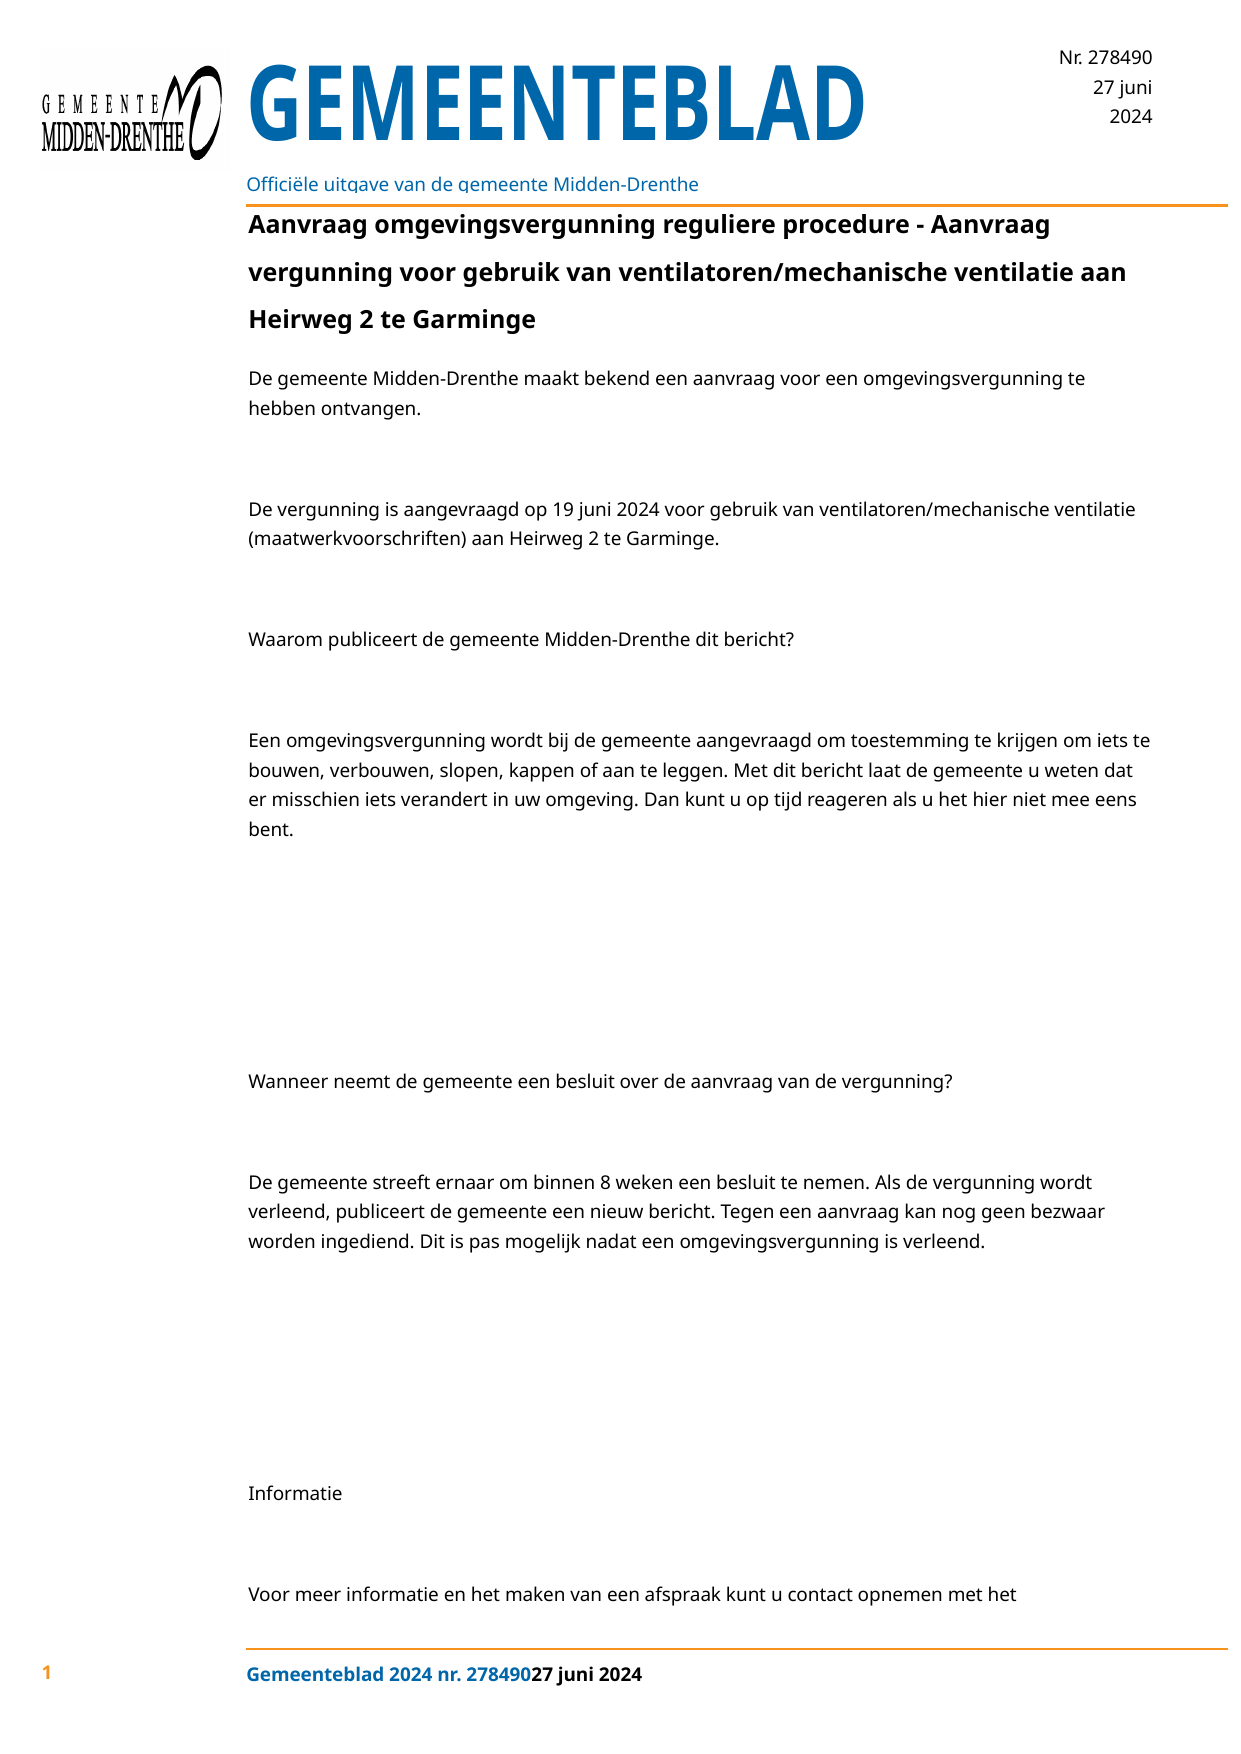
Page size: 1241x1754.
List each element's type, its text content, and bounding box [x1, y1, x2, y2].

text De gemeente streeft ernaar om binnen 8 weken een besluit te nemen. Als de vergunning wordt verleend, publiceert de gemeente een nieuw bericht. Tegen een aanvraag kan nog geen bezwaar worden ingediend. Dit is pas mogelijk nadat een omgevingsvergunning is verleend. [248, 1169, 1152, 1254]
text De vergunning is aangevraagd op 19 juni 2024 voor gebruik van ventilatoren/mechanische ventilatie (maatwerkvoorschriften) aan Heirweg 2 te Garminge. [248, 496, 1152, 551]
text Waarom publiceert de gemeente Midden-Drenthe dit bericht? [248, 626, 1152, 652]
text Aanvraag omgevingsvergunning reguliere procedure - Aanvraag vergunning voor gebruik van ventilatoren/mechanische ventilatie aan Heirweg 2 te Garminge [248, 207, 1152, 336]
text De gemeente Midden-Drenthe maakt bekend een aanvraag voor een omgevingsvergunning te hebben ontvangen. [248, 366, 1152, 421]
text Wanneer neemt de gemeente een besluit over de aanvraag van de vergunning? [248, 1068, 1152, 1094]
picture [41, 47, 231, 172]
text Voor meer informatie en het maken van een afspraak kunt u contact opnemen met het [248, 1581, 1152, 1607]
text Een omgevingsvergunning wordt bij de gemeente aangevraagd om toestemming te krijgen om iets te bouwen, verbouwen, slopen, kappen of aan te leggen. Met dit bericht laat de gemeente u weten dat er misschien iets verandert in uw omgeving. Dan kunt u op tijd reageren als u het hier niet mee eens bent. [248, 727, 1152, 842]
text Informatie [248, 1480, 1152, 1506]
